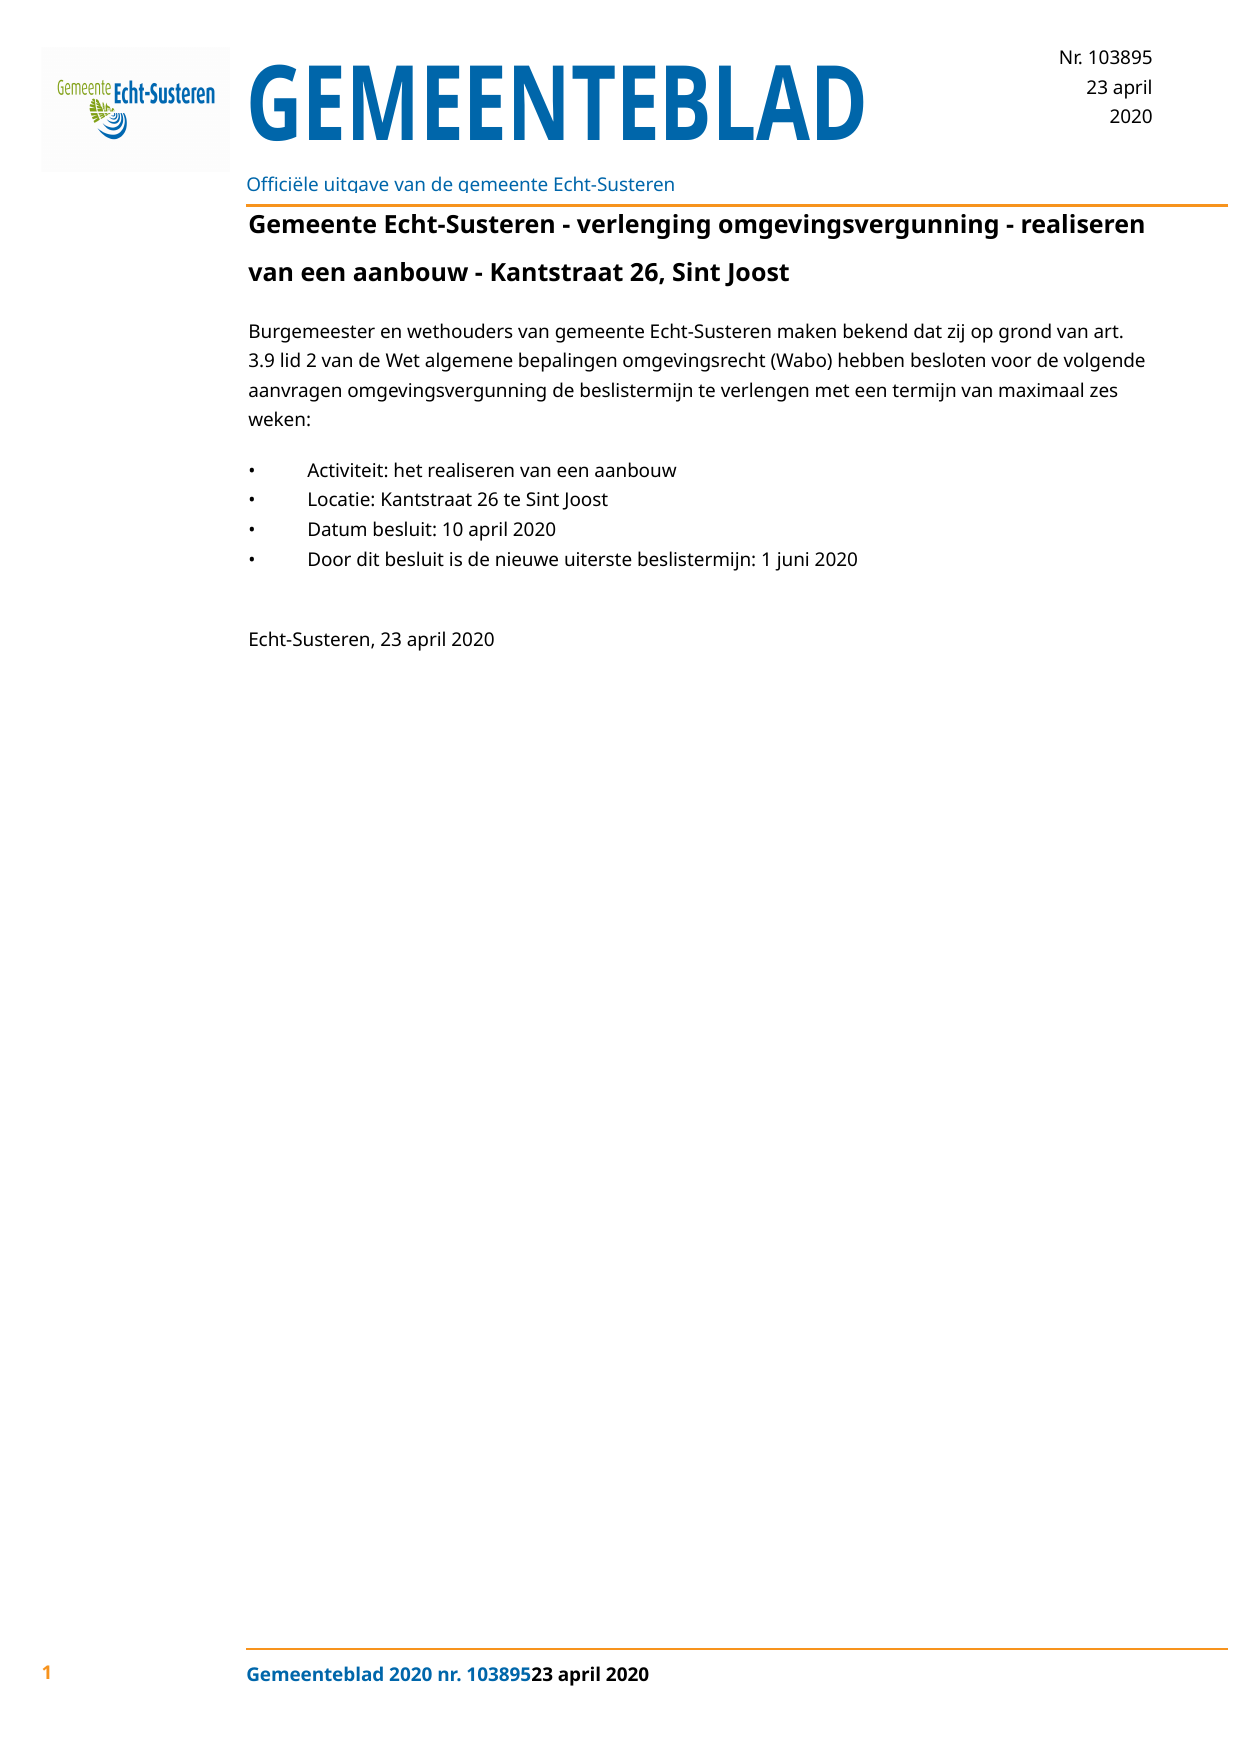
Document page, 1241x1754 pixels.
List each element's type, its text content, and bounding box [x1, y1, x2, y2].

text Burgemeester en wethouders van gemeente Echt-Susteren maken bekend dat zij op grond van art. 3.9 lid 2 van de Wet algemene bepalingen omgevingsrecht (Wabo) hebben besloten voor de volgende aanvragen omgevingsvergunning de beslistermijn te verlengen met een termijn van maximaal zes weken: [248, 318, 1152, 432]
picture [41, 47, 231, 172]
list Locatie: Kantstraat 26 te Sint Joost [248, 487, 1152, 512]
text Gemeente Echt-Susteren - verlenging omgevingsvergunning - realiseren van een aanbouw - Kantstraat 26, Sint Joost [248, 207, 1152, 288]
list Door dit besluit is de nieuwe uiterste beslistermijn: 1 juni 2020 [248, 546, 1152, 572]
list Datum besluit: 10 april 2020 [248, 516, 1152, 542]
text Echt-Susteren, 23 april 2020 [248, 626, 1152, 652]
list Activiteit: het realiseren van een aanbouw [248, 457, 1152, 483]
